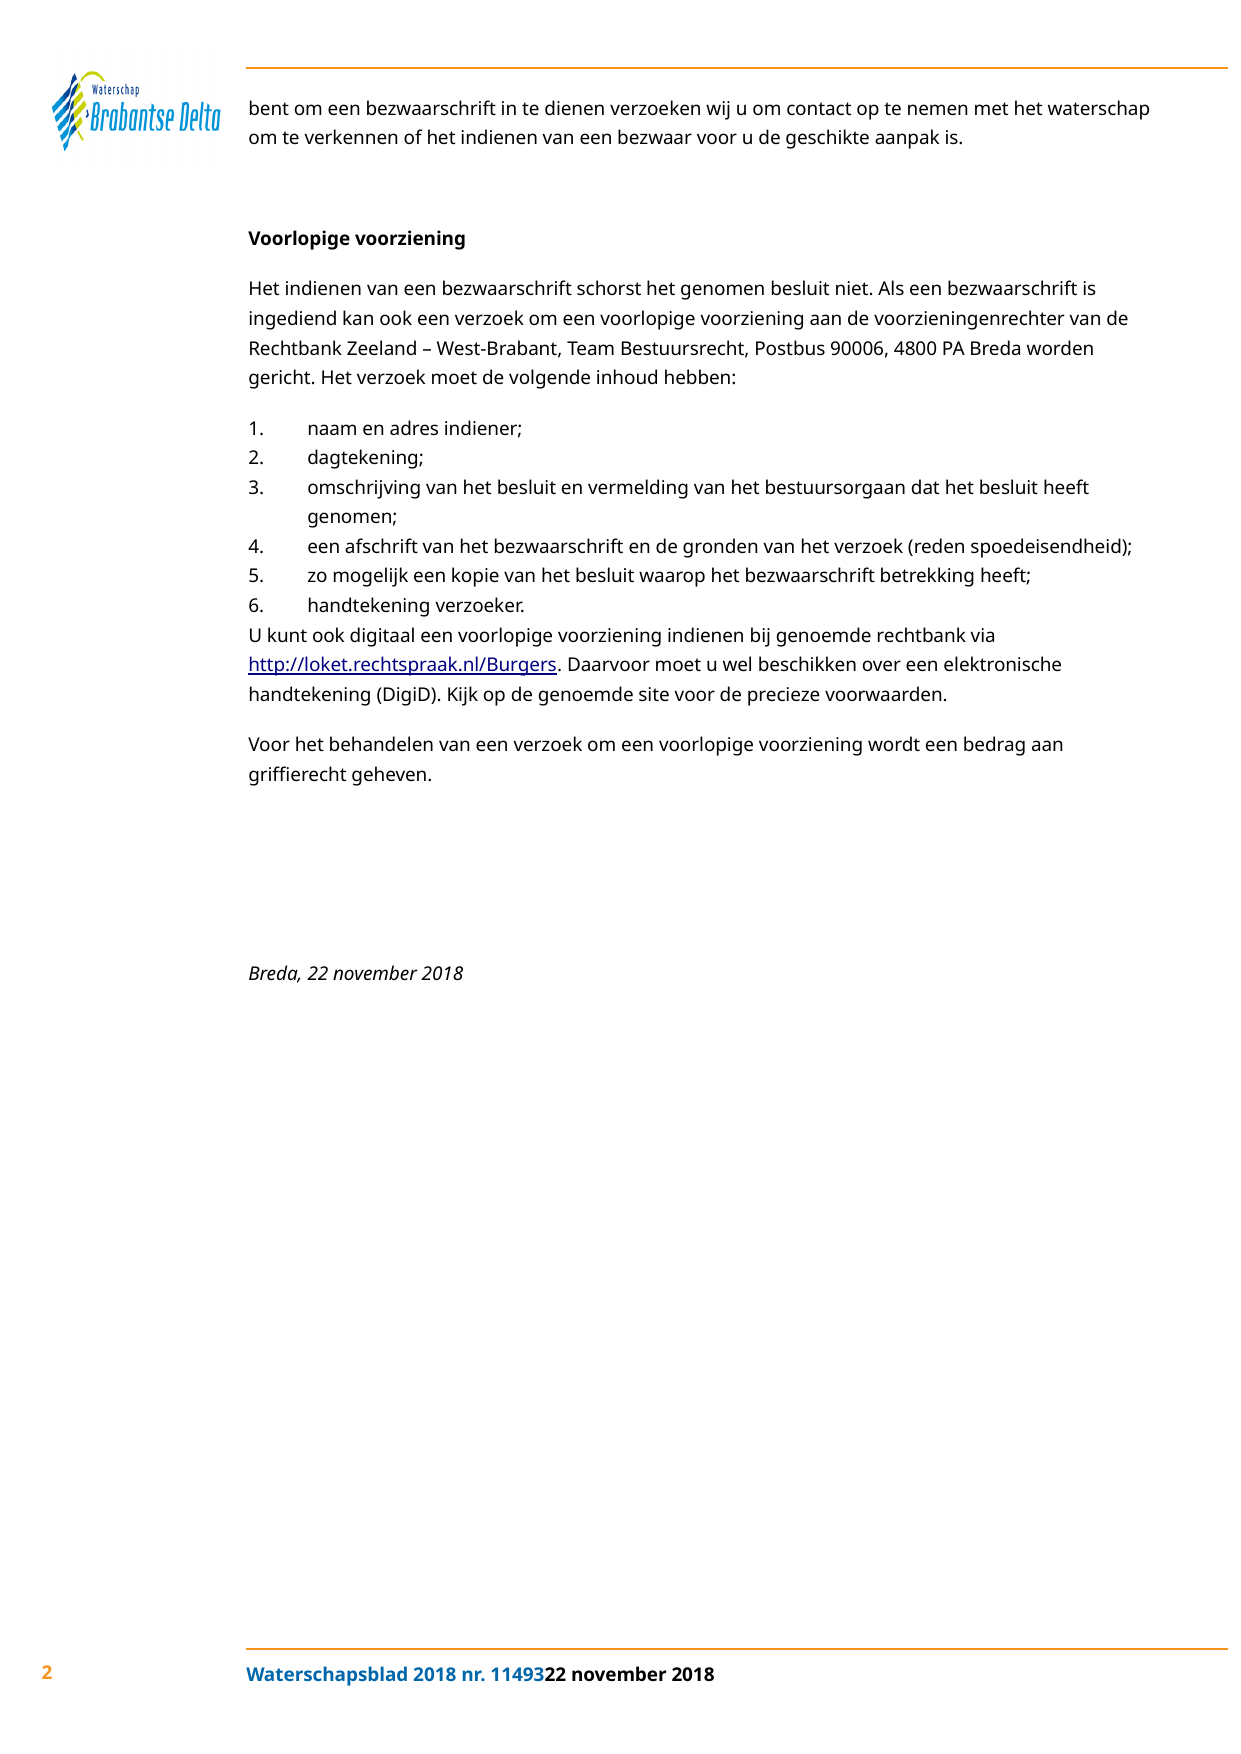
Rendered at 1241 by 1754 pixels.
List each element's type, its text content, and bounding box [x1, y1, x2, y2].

text Het indienen van een bezwaarschrift schorst het genomen besluit niet. Als een bezwaarschrift is ingediend kan ook een verzoek om een voorlopige voorziening aan de voorzieningenrechter van de Rechtbank Zeeland – West-Brabant, Team Bestuursrecht, Postbus 90006, 4800 PA Breda worden gericht. Het verzoek moet de volgende inhoud hebben: [248, 276, 1152, 390]
text Voorlopige voorziening [248, 225, 1152, 251]
text bent om een bezwaarschrift in te dienen verzoeken wij u om contact op te nemen met het waterschap om te verkennen of het indienen van een bezwaar voor u de geschikte aanpak is. [248, 95, 1152, 150]
list omschrijving van het besluit en vermelding van het bestuursorgaan dat het besluit heeft genomen; [248, 474, 1152, 529]
text U kunt ook digitaal een voorlopige voorziening indienen bij genoemde rechtbank via http://loket.rechtspraak.nl/Burgers. Daarvoor moet u wel beschikken over een elektronische handtekening (DigiD). Kijk op de genoemde site voor de precieze voorwaarden. [248, 622, 1152, 707]
picture [41, 47, 231, 172]
text Voor het behandelen van een verzoek om een voorlopige voorziening wordt een bedrag aan griffierecht geheven. [248, 731, 1152, 787]
list zo mogelijk een kopie van het besluit waarop het bezwaarschrift betrekking heeft; [248, 563, 1152, 588]
list een afschrift van het bezwaarschrift en de gronden van het verzoek (reden spoedeisendheid); [248, 533, 1152, 559]
list handtekening verzoeker. [248, 592, 1152, 618]
text Breda, 22 november 2018 [248, 960, 1152, 986]
list dagtekening; [248, 444, 1152, 470]
list naam en adres indiener; [248, 415, 1152, 441]
